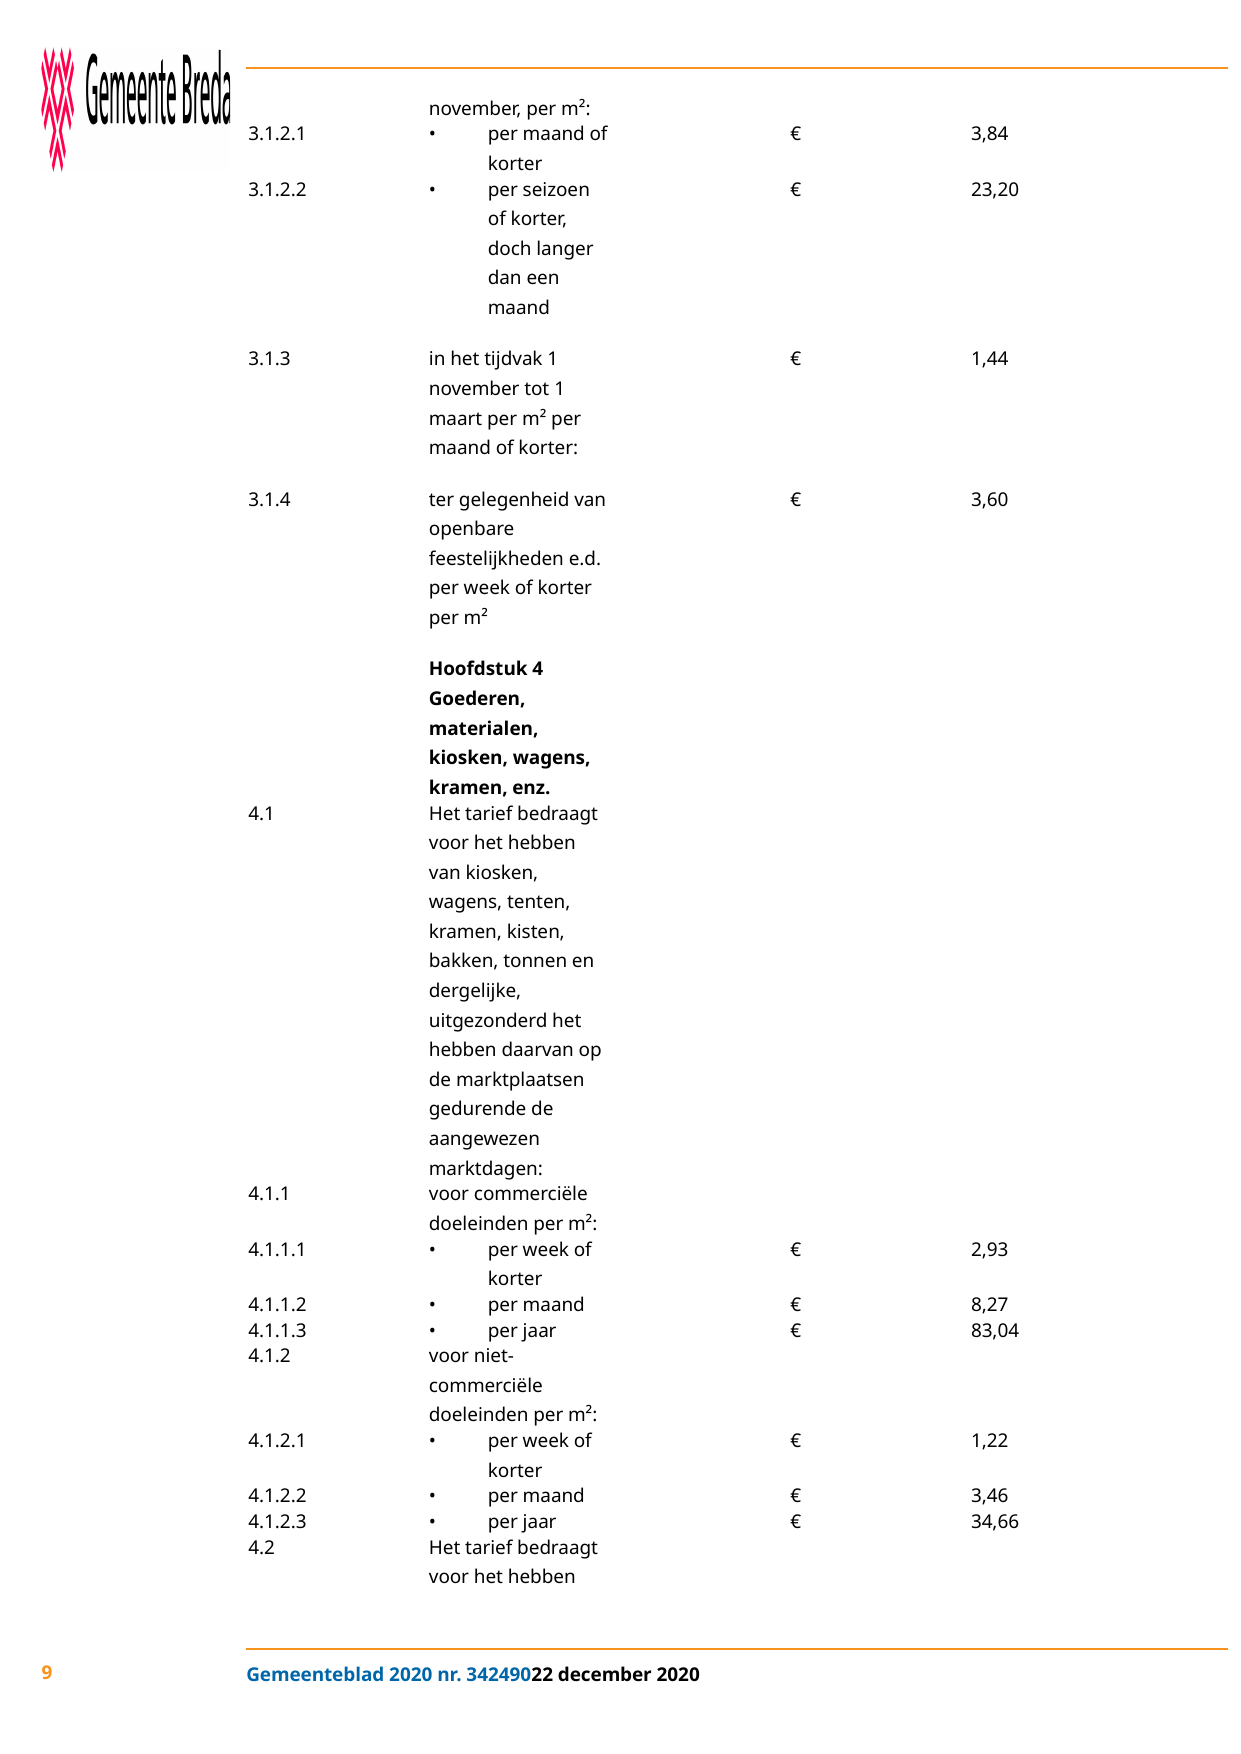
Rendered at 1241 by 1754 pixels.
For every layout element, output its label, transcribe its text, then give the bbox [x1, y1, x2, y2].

table_cell [609, 1291, 790, 1317]
table_cell [248, 630, 429, 656]
table_cell € [790, 486, 971, 630]
table_cell [609, 486, 790, 630]
table_cell per week of korter [429, 1236, 609, 1291]
table_cell [790, 95, 971, 121]
table_cell per maand [429, 1291, 609, 1317]
table_cell [790, 630, 971, 656]
table_cell 83,04 [971, 1317, 1152, 1342]
table_cell [609, 1317, 790, 1342]
table_cell 3,46 [971, 1483, 1152, 1508]
table_cell [971, 656, 1152, 800]
table_cell [790, 1534, 971, 1589]
table_cell € [790, 1291, 971, 1317]
table_cell € [790, 1509, 971, 1534]
table_cell [429, 320, 609, 346]
table_cell 3.1.3 [248, 346, 429, 460]
table_cell [609, 656, 790, 800]
table_cell 23,20 [971, 176, 1152, 320]
table_cell [609, 1343, 790, 1427]
table_cell [609, 1236, 790, 1291]
table_cell Het tarief bedraagt voor het hebben van kiosken, wagens, tenten, kramen, kisten, bakken, tonnen en dergelijke, uitgezonderd het hebben daarvan op de marktplaatsen gedurende de aangewezen marktdagen: [429, 800, 609, 1180]
table_cell € [790, 1317, 971, 1342]
table_cell [971, 630, 1152, 656]
table_cell [790, 460, 971, 486]
table_cell november, per m²: [429, 95, 609, 121]
table_cell [248, 656, 429, 800]
table_cell [971, 1343, 1152, 1427]
table_cell per jaar [429, 1509, 609, 1534]
table_cell 4.1.1.2 [248, 1291, 429, 1317]
table_cell Het tarief bedraagt voor het hebben [429, 1534, 609, 1589]
table_cell [609, 1428, 790, 1483]
table_cell [971, 460, 1152, 486]
table_cell € [790, 176, 971, 320]
table_cell [609, 176, 790, 320]
table_cell 4.1.2.2 [248, 1483, 429, 1508]
table_cell [609, 121, 790, 176]
table_cell [609, 1180, 790, 1236]
table_cell 3.1.4 [248, 486, 429, 630]
table_cell 4.1.2.1 [248, 1428, 429, 1483]
table_cell [609, 346, 790, 460]
table_cell [609, 1483, 790, 1508]
table_cell 2,93 [971, 1236, 1152, 1291]
table_cell 8,27 [971, 1291, 1152, 1317]
table_cell € [790, 1483, 971, 1508]
table_cell 4.1 [248, 800, 429, 1180]
table_cell 3.1.2.2 [248, 176, 429, 320]
table_cell 3,60 [971, 486, 1152, 630]
table_cell [609, 460, 790, 486]
table_cell [790, 1180, 971, 1236]
picture [41, 47, 231, 172]
table_cell [609, 1534, 790, 1589]
table_cell [609, 95, 790, 121]
table_cell [429, 630, 609, 656]
table_cell [609, 1509, 790, 1534]
table_cell 4.2 [248, 1534, 429, 1589]
table_cell € [790, 346, 971, 460]
table_cell [971, 320, 1152, 346]
table_cell [971, 1534, 1152, 1589]
table_cell 4.1.1 [248, 1180, 429, 1236]
table_cell [790, 800, 971, 1180]
table_cell voor niet-commerciële doeleinden per m²: [429, 1343, 609, 1427]
table_cell 3,84 [971, 121, 1152, 176]
table_cell [971, 1180, 1152, 1236]
table_cell [609, 800, 790, 1180]
table_cell Hoofdstuk 4 Goederen, materialen, kiosken, wagens, kramen, enz. [429, 656, 609, 800]
table_cell 4.1.2.3 [248, 1509, 429, 1534]
table_cell 4.1.2 [248, 1343, 429, 1427]
table_cell € [790, 1236, 971, 1291]
table_cell per jaar [429, 1317, 609, 1342]
table_cell [248, 460, 429, 486]
table_cell [790, 1343, 971, 1427]
table_cell [609, 630, 790, 656]
table_cell per maand [429, 1483, 609, 1508]
table_cell [971, 800, 1152, 1180]
table_cell per week of korter [429, 1428, 609, 1483]
table_cell in het tijdvak 1 november tot 1 maart per m² per maand of korter: [429, 346, 609, 460]
table_cell € [790, 1428, 971, 1483]
table_cell [248, 95, 429, 121]
table_cell ter gelegenheid van openbare feestelijkheden e.d. per week of korter per m² [429, 486, 609, 630]
table_cell [790, 320, 971, 346]
table_cell [248, 320, 429, 346]
table_cell 3.1.2.1 [248, 121, 429, 176]
table_cell 4.1.1.1 [248, 1236, 429, 1291]
table_cell voor commerciële doeleinden per m²: [429, 1180, 609, 1236]
table_cell 1,44 [971, 346, 1152, 460]
table_cell [429, 460, 609, 486]
table_cell 1,22 [971, 1428, 1152, 1483]
table_cell € [790, 121, 971, 176]
table_cell 4.1.1.3 [248, 1317, 429, 1342]
table_cell 34,66 [971, 1509, 1152, 1534]
table_cell [790, 656, 971, 800]
table_cell per maand of korter [429, 121, 609, 176]
table_cell [609, 320, 790, 346]
table_cell per seizoen of korter, doch langer dan een maand [429, 176, 609, 320]
table_cell [971, 95, 1152, 121]
